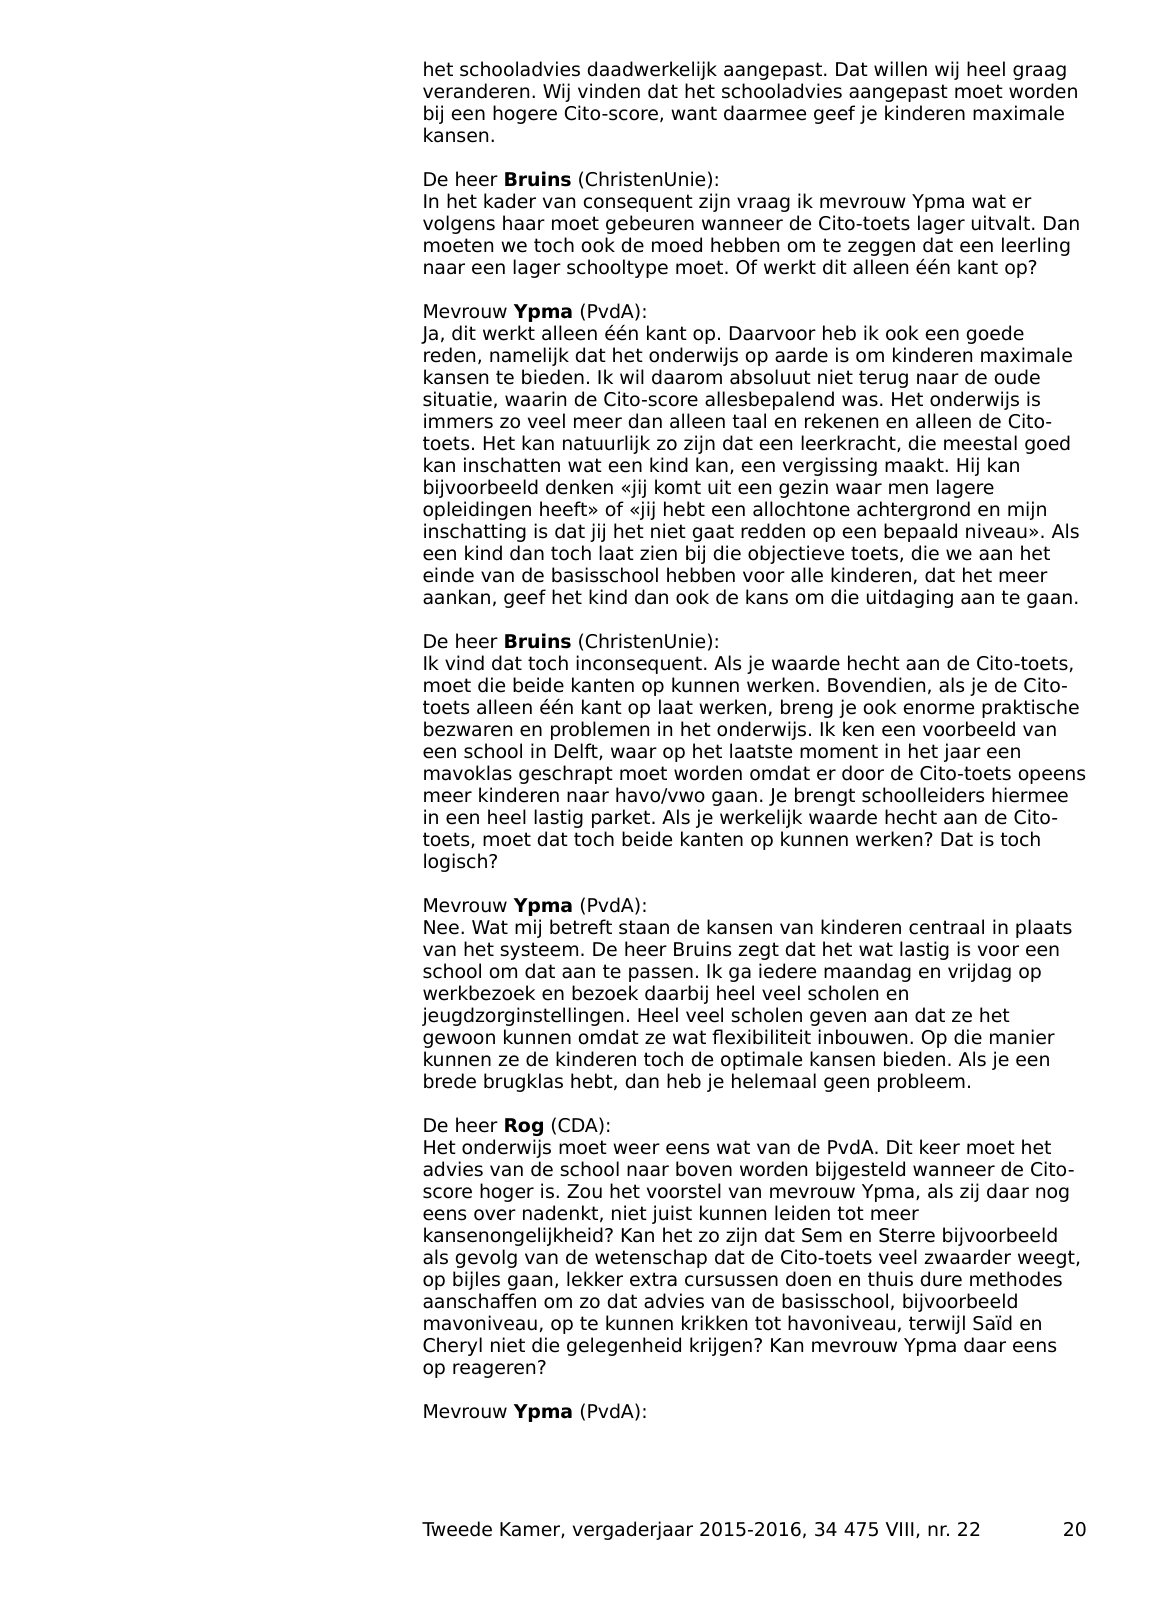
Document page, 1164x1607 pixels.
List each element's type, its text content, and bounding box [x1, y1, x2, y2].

text Het onderwijs moet weer eens wat van de PvdA. Dit keer moet het advies van de school naar boven worden bijgesteld wanneer de Cito-score hoger is. Zou het voorstel van mevrouw Ypma, als zij daar nog eens over nadenkt, niet juist kunnen leiden tot meer kansenongelijkheid? Kan het zo zijn dat Sem en Sterre bijvoorbeeld als gevolg van de wetenschap dat de Cito-toets veel zwaarder weegt, op bijles gaan, lekker extra cursussen doen en thuis dure methodes aanschaffen om zo dat advies van de basisschool, bijvoorbeeld mavoniveau, op te kunnen krikken tot havoniveau, terwijl Saïd en Cheryl niet die gelegenheid krijgen? Kan mevrouw Ypma daar eens op reageren? [422, 1137, 1087, 1379]
text De heer Bruins (ChristenUnie): [422, 631, 1087, 653]
text Mevrouw Ypma (PvdA): [422, 895, 1087, 917]
text De heer Bruins (ChristenUnie): [422, 169, 1087, 191]
text Mevrouw Ypma (PvdA): [422, 1401, 1087, 1423]
text Ja, dit werkt alleen één kant op. Daarvoor heb ik ook een goede reden, namelijk dat het onderwijs op aarde is om kinderen maximale kansen te bieden. Ik wil daarom absoluut niet terug naar de oude situatie, waarin de Cito-score allesbepalend was. Het onderwijs is immers zo veel meer dan alleen taal en rekenen en alleen de Cito-toets. Het kan natuurlijk zo zijn dat een leerkracht, die meestal goed kan inschatten wat een kind kan, een vergissing maakt. Hij kan bijvoorbeeld denken «jij komt uit een gezin waar men lagere opleidingen heeft» of «jij hebt een allochtone achtergrond en mijn inschatting is dat jij het niet gaat redden op een bepaald niveau». Als een kind dan toch laat zien bij die objectieve toets, die we aan het einde van de basisschool hebben voor alle kinderen, dat het meer aankan, geef het kind dan ook de kans om die uitdaging aan te gaan. [422, 323, 1087, 609]
text Nee. Wat mij betreft staan de kansen van kinderen centraal in plaats van het systeem. De heer Bruins zegt dat het wat lastig is voor een school om dat aan te passen. Ik ga iedere maandag en vrijdag op werkbezoek en bezoek daarbij heel veel scholen en jeugdzorginstellingen. Heel veel scholen geven aan dat ze het gewoon kunnen omdat ze wat flexibiliteit inbouwen. Op die manier kunnen ze de kinderen toch de optimale kansen bieden. Als je een brede brugklas hebt, dan heb je helemaal geen probleem. [422, 917, 1087, 1093]
text Ik vind dat toch inconsequent. Als je waarde hecht aan de Cito-toets, moet die beide kanten op kunnen werken. Bovendien, als je de Cito-toets alleen één kant op laat werken, breng je ook enorme praktische bezwaren en problemen in het onderwijs. Ik ken een voorbeeld van een school in Delft, waar op het laatste moment in het jaar een mavoklas geschrapt moet worden omdat er door de Cito-toets opeens meer kinderen naar havo/vwo gaan. Je brengt schoolleiders hiermee in een heel lastig parket. Als je werkelijk waarde hecht aan de Cito-toets, moet dat toch beide kanten op kunnen werken? Dat is toch logisch? [422, 653, 1087, 873]
text het schooladvies daadwerkelijk aangepast. Dat willen wij heel graag veranderen. Wij vinden dat het schooladvies aangepast moet worden bij een hogere Cito-score, want daarmee geef je kinderen maximale kansen. [422, 59, 1087, 147]
text Mevrouw Ypma (PvdA): [422, 301, 1087, 323]
text De heer Rog (CDA): [422, 1115, 1087, 1137]
text In het kader van consequent zijn vraag ik mevrouw Ypma wat er volgens haar moet gebeuren wanneer de Cito-toets lager uitvalt. Dan moeten we toch ook de moed hebben om te zeggen dat een leerling naar een lager schooltype moet. Of werkt dit alleen één kant op? [422, 191, 1087, 279]
